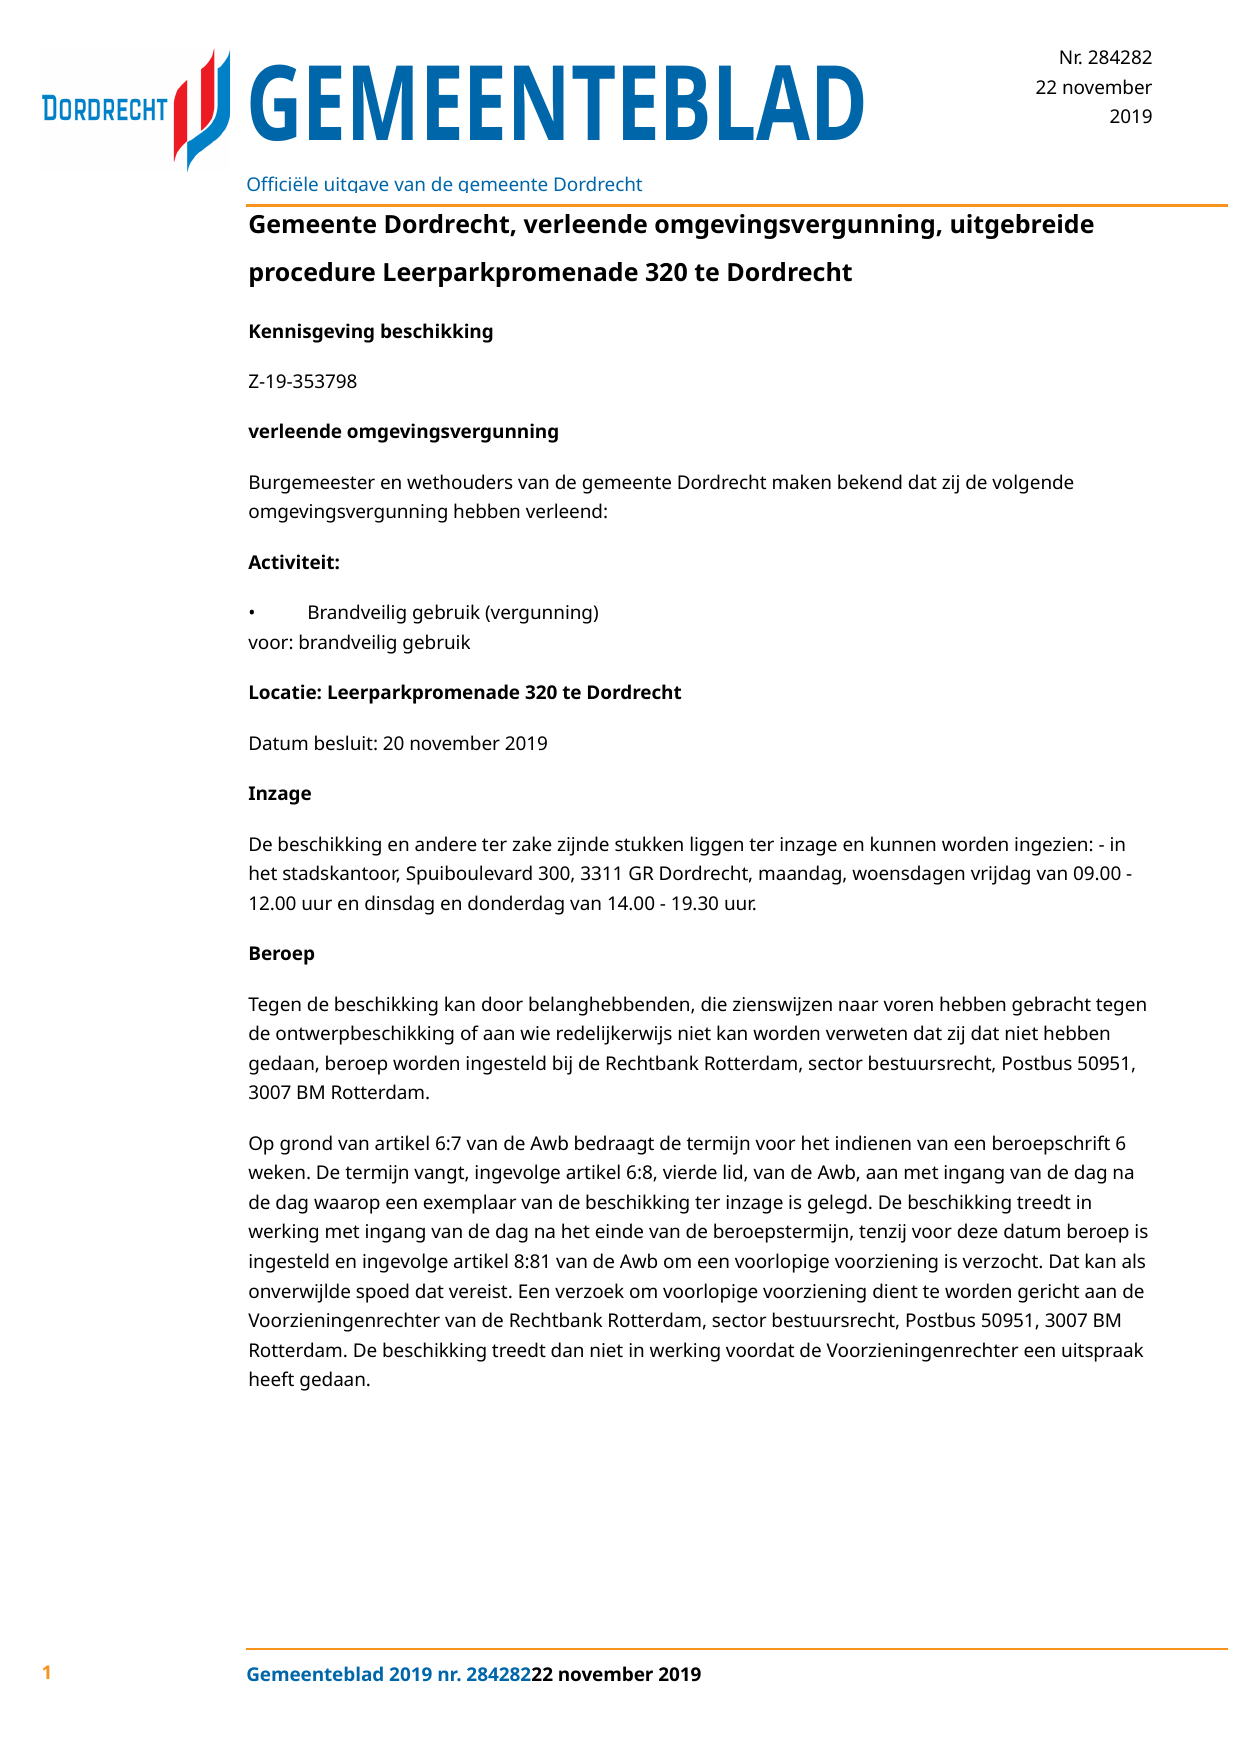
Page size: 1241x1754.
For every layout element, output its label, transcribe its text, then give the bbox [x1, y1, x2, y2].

text Activiteit: [248, 549, 1152, 575]
text Z-19-353798 [248, 368, 1152, 394]
text De beschikking en andere ter zake zijnde stukken liggen ter inzage en kunnen worden ingezien: - in het stadskantoor, Spuiboulevard 300, 3311 GR Dordrecht, maandag, woensdagen vrijdag van 09.00 - 12.00 uur en dinsdag en donderdag van 14.00 - 19.30 uur. [248, 831, 1152, 916]
picture [41, 47, 231, 172]
text Datum besluit: 20 november 2019 [248, 730, 1152, 756]
text voor: brandveilig gebruik [248, 629, 1152, 655]
text Locatie: Leerparkpromenade 320 te Dordrecht [248, 679, 1152, 705]
text Kennisgeving beschikking [248, 318, 1152, 344]
text Op grond van artikel 6:7 van de Awb bedraagt de termijn voor het indienen van een beroepschrift 6 weken. De termijn vangt, ingevolge artikel 6:8, vierde lid, van de Awb, aan met ingang van de dag na de dag waarop een exemplaar van de beschikking ter inzage is gelegd. De beschikking treedt in werking met ingang van de dag na het einde van de beroepstermijn, tenzij voor deze datum beroep is ingesteld en ingevolge artikel 8:81 van de Awb om een voorlopige voorziening is verzocht. Dat kan als onverwijlde spoed dat vereist. Een verzoek om voorlopige voorziening dient te worden gericht aan de Voorzieningenrechter van de Rechtbank Rotterdam, sector bestuursrecht, Postbus 50951, 3007 BM Rotterdam. De beschikking treedt dan niet in werking voordat de Voorzieningenrechter een uitspraak heeft gedaan. [248, 1130, 1152, 1392]
text Tegen de beschikking kan door belanghebbenden, die zienswijzen naar voren hebben gebracht tegen de ontwerpbeschikking of aan wie redelijkerwijs niet kan worden verweten dat zij dat niet hebben gedaan, beroep worden ingesteld bij de Rechtbank Rotterdam, sector bestuursrecht, Postbus 50951, 3007 BM Rotterdam. [248, 991, 1152, 1105]
list Brandveilig gebruik (vergunning) [248, 599, 1152, 625]
text Beroep [248, 940, 1152, 966]
text Gemeente Dordrecht, verleende omgevingsvergunning, uitgebreide procedure Leerparkpromenade 320 te Dordrecht [248, 207, 1152, 288]
text verleende omgevingsvergunning [248, 419, 1152, 444]
text Inzage [248, 780, 1152, 806]
text Burgemeester en wethouders van de gemeente Dordrecht maken bekend dat zij de volgende omgevingsvergunning hebben verleend: [248, 469, 1152, 524]
